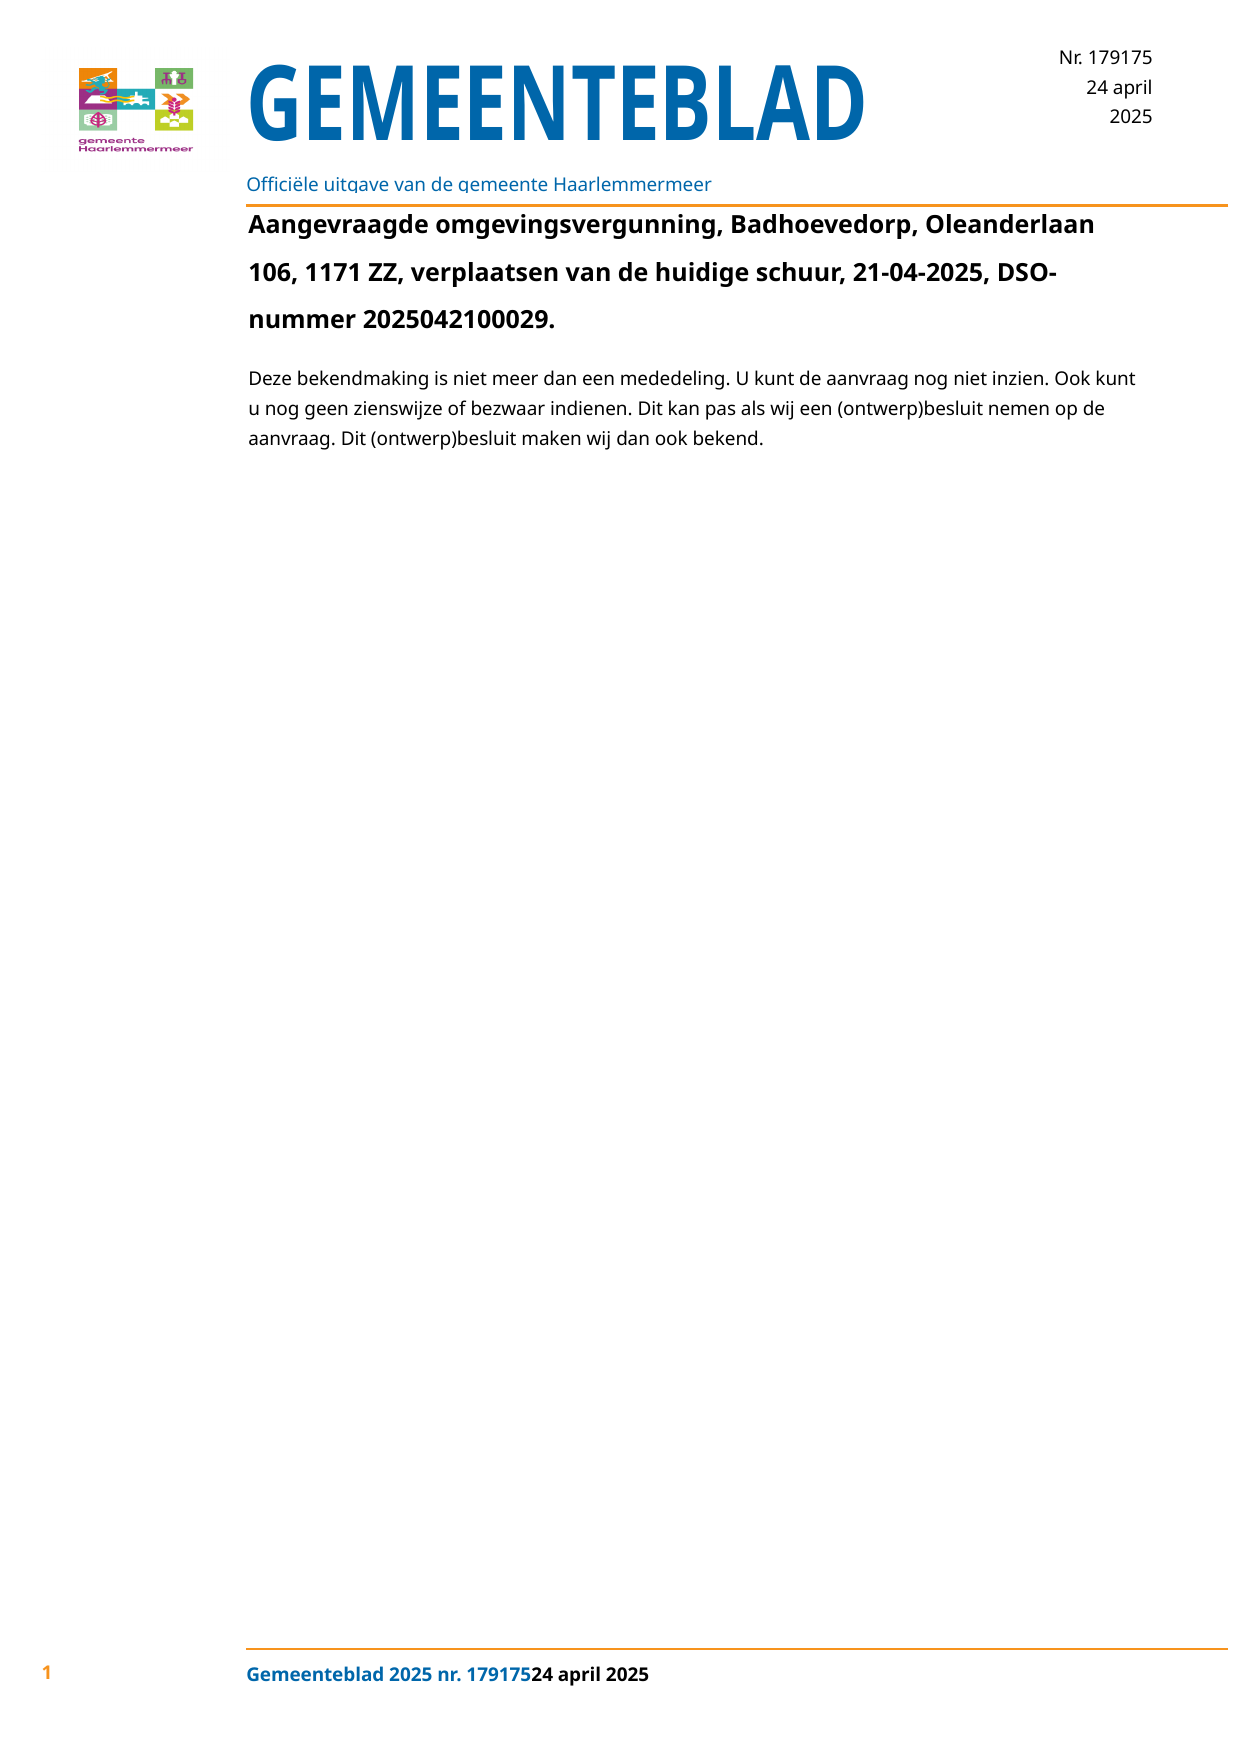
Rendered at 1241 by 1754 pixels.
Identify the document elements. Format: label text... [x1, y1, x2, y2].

text Aangevraagde omgevingsvergunning, Badhoevedorp, Oleanderlaan 106, 1171 ZZ, verplaatsen van de huidige schuur, 21-04-2025, DSO-nummer 2025042100029. [248, 207, 1152, 336]
picture [41, 47, 231, 172]
text Deze bekendmaking is niet meer dan een mededeling. U kunt de aanvraag nog niet inzien. Ook kunt u nog geen zienswijze of bezwaar indienen. Dit kan pas als wij een (ontwerp)besluit nemen op de aanvraag. Dit (ontwerp)besluit maken wij dan ook bekend. [248, 366, 1152, 450]
